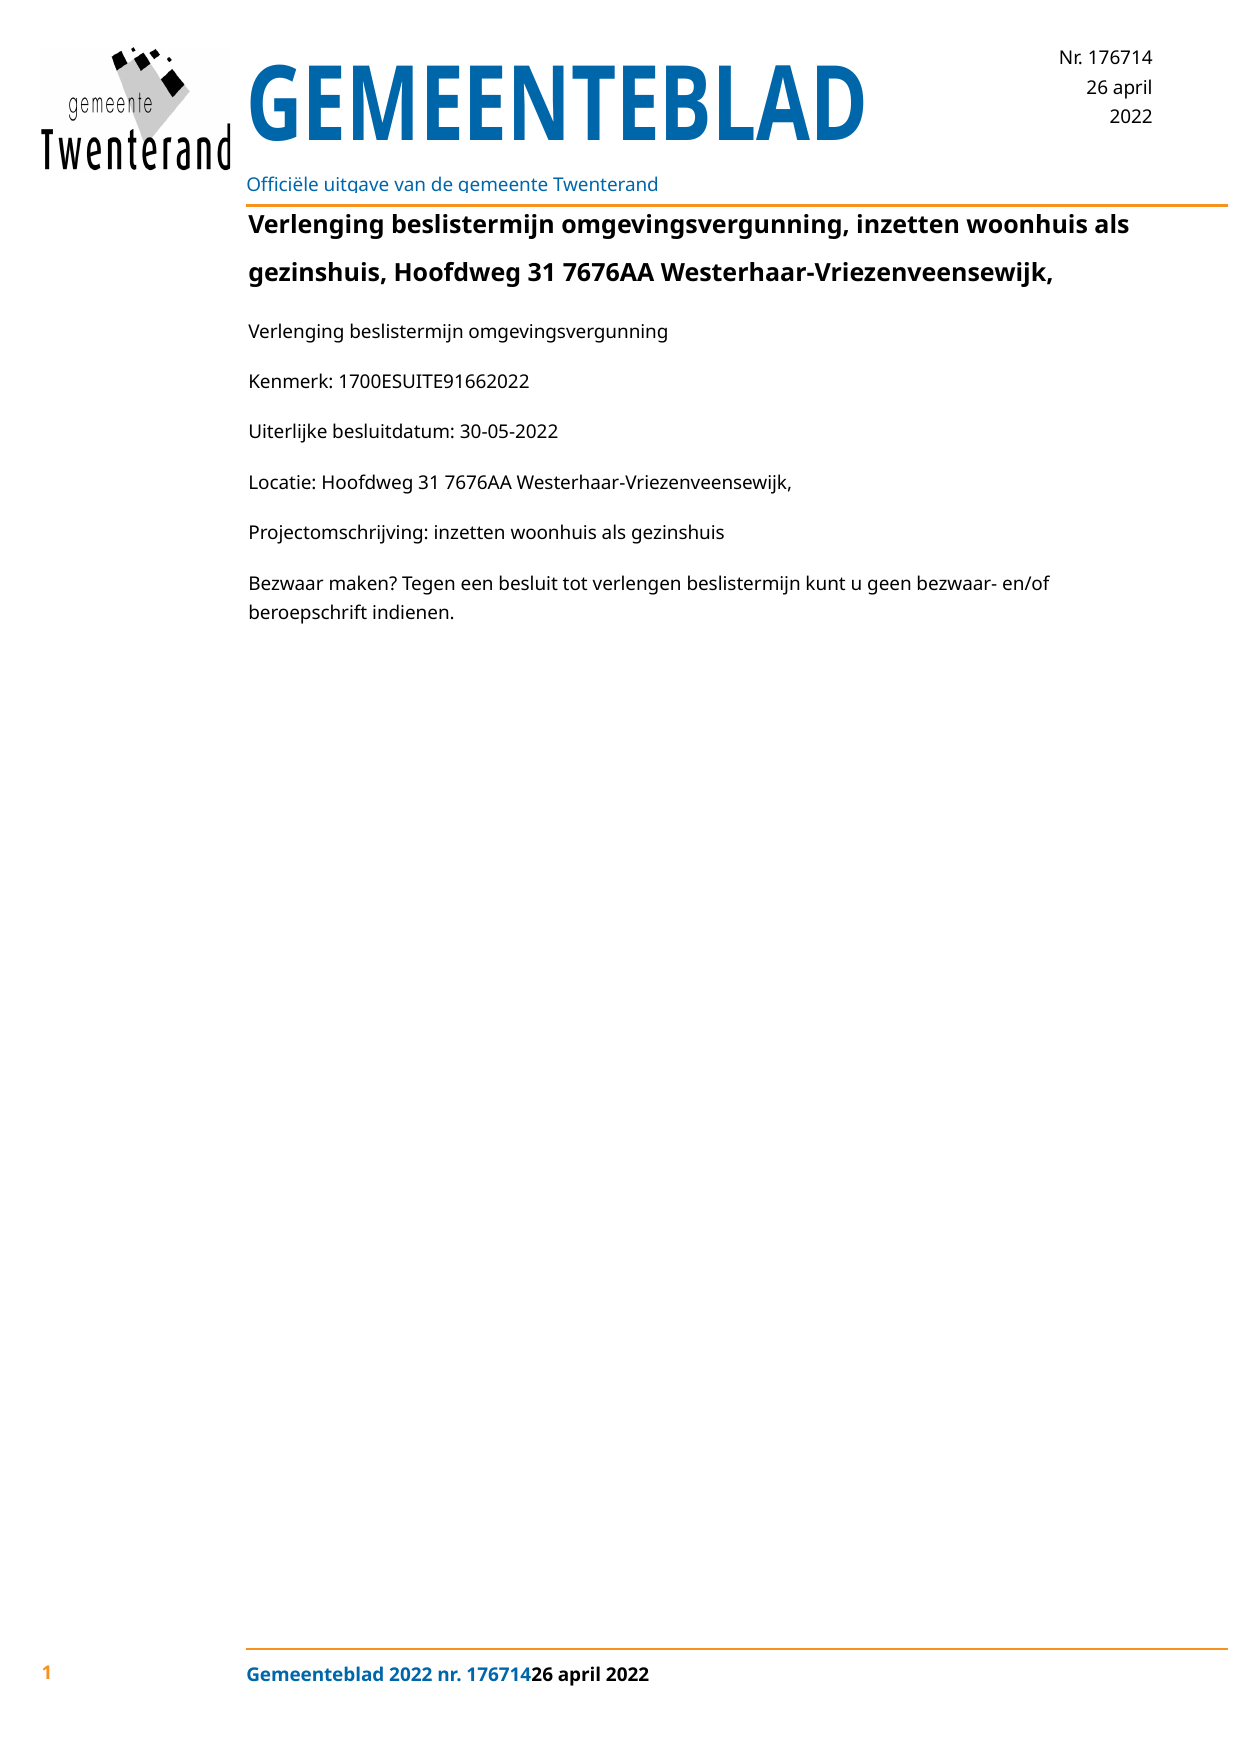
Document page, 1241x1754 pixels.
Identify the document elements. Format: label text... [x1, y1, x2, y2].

text Verlenging beslistermijn omgevingsvergunning, inzetten woonhuis als gezinshuis, Hoofdweg 31 7676AA Westerhaar-Vriezenveensewijk, [248, 207, 1152, 288]
text Projectomschrijving: inzetten woonhuis als gezinshuis [248, 519, 1152, 545]
text Locatie: Hoofdweg 31 7676AA Westerhaar-Vriezenveensewijk, [248, 469, 1152, 495]
picture [41, 47, 231, 172]
text Bezwaar maken? Tegen een besluit tot verlengen beslistermijn kunt u geen bezwaar- en/of beroepschrift indienen. [248, 570, 1152, 625]
text Kenmerk: 1700ESUITE91662022 [248, 368, 1152, 394]
text Verlenging beslistermijn omgevingsvergunning [248, 318, 1152, 344]
text Uiterlijke besluitdatum: 30-05-2022 [248, 419, 1152, 444]
